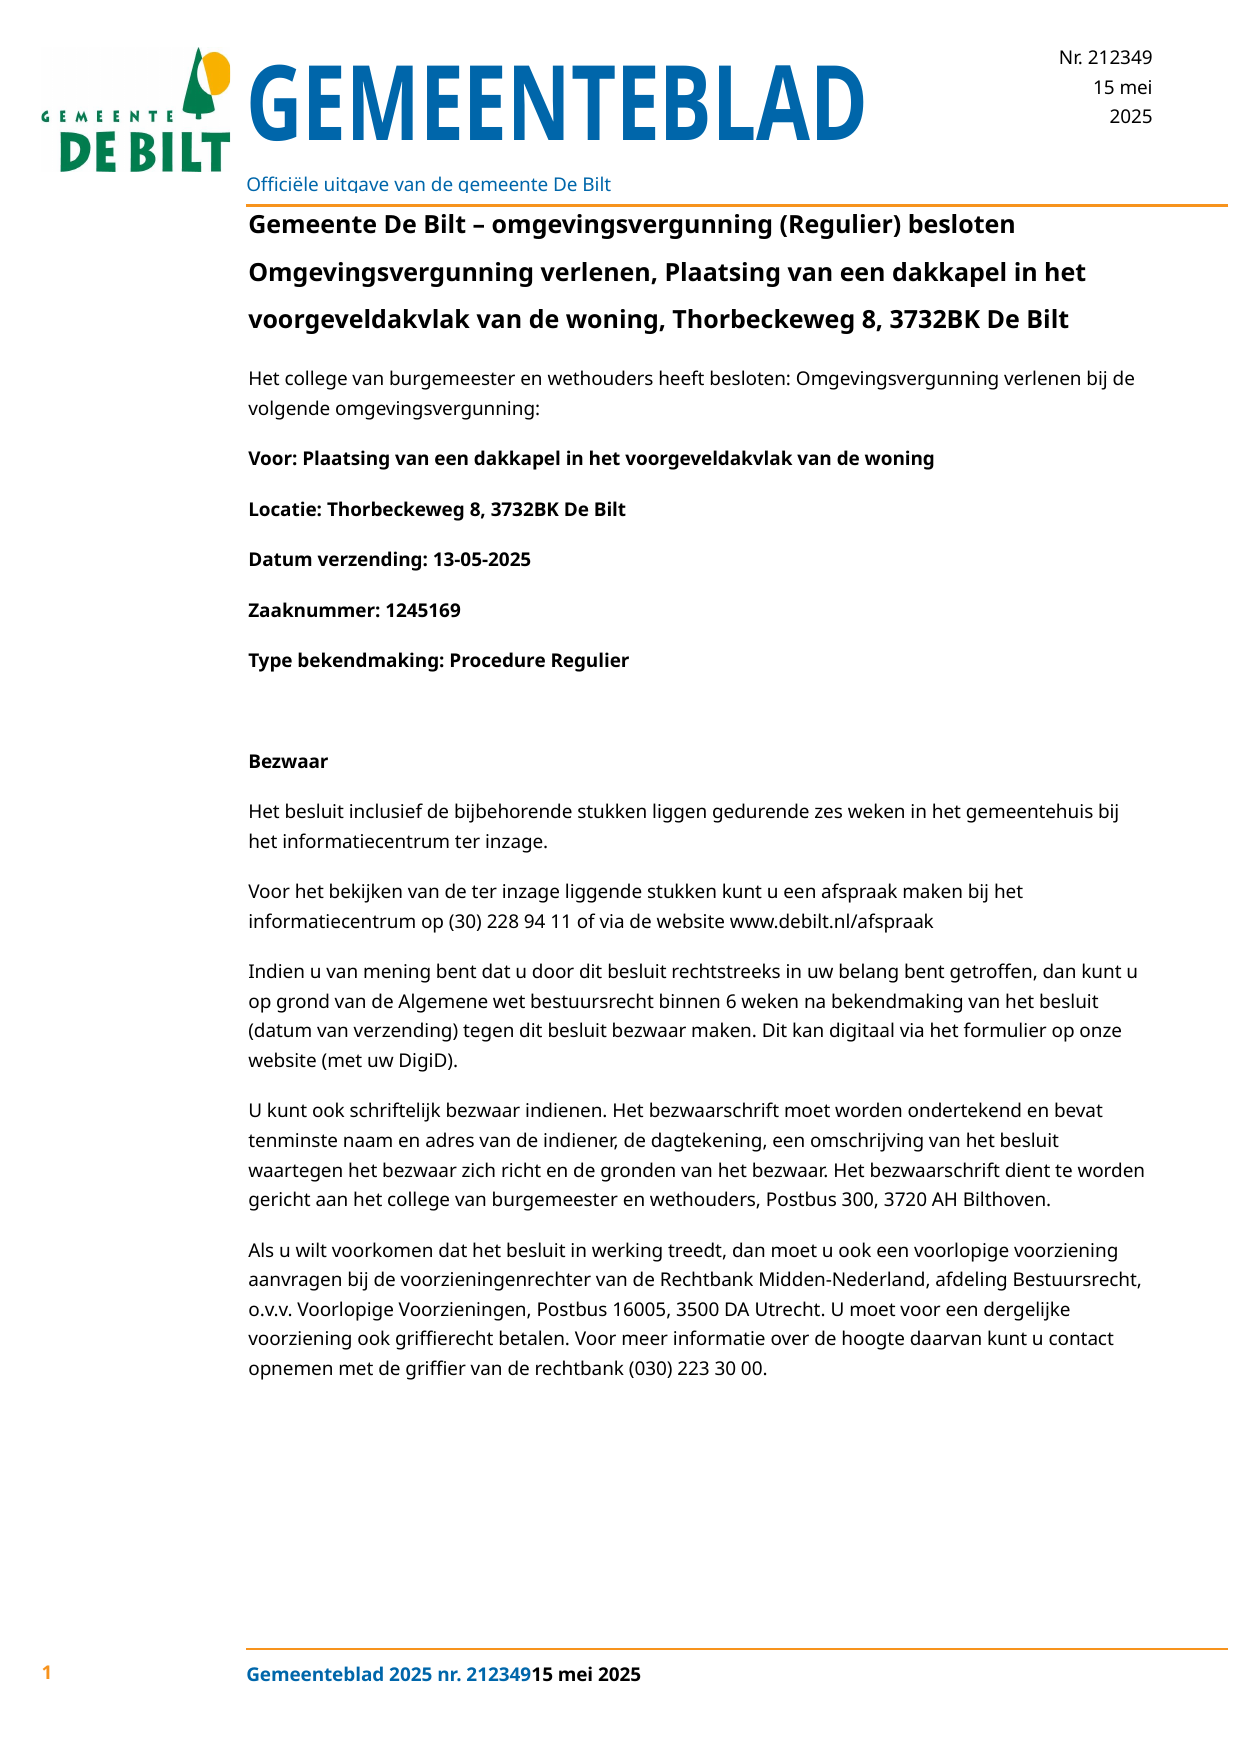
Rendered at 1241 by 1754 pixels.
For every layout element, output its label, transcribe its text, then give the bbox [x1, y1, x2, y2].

text Voor: Plaatsing van een dakkapel in het voorgeveldakvlak van de woning [248, 446, 1152, 471]
text Zaaknummer: 1245169 [248, 597, 1152, 622]
text U kunt ook schriftelijk bezwaar indienen. Het bezwaarschrift moet worden ondertekend en bevat tenminste naam en adres van de indiener, de dagtekening, een omschrijving van het besluit waartegen het bezwaar zich richt en de gronden van het bezwaar. Het bezwaarschrift dient te worden gericht aan het college van burgemeester en wethouders, Postbus 300, 3720 AH Bilthoven. [248, 1098, 1152, 1212]
text Datum verzending: 13-05-2025 [248, 546, 1152, 572]
text Gemeente De Bilt – omgevingsvergunning (Regulier) besloten Omgevingsvergunning verlenen, Plaatsing van een dakkapel in het voorgeveldakvlak van de woning, Thorbeckeweg 8, 3732BK De Bilt [248, 207, 1152, 336]
text Locatie: Thorbeckeweg 8, 3732BK De Bilt [248, 496, 1152, 522]
text Het besluit inclusief de bijbehorende stukken liggen gedurende zes weken in het gemeentehuis bij het informatiecentrum ter inzage. [248, 798, 1152, 854]
text Indien u van mening bent dat u door dit besluit rechtstreeks in uw belang bent getroffen, dan kunt u op grond van de Algemene wet bestuursrecht binnen 6 weken na bekendmaking van het besluit (datum van verzending) tegen dit besluit bezwaar maken. Dit kan digitaal via het formulier op onze website (met uw DigiD). [248, 958, 1152, 1073]
text Bezwaar [248, 748, 1152, 774]
text Als u wilt voorkomen dat het besluit in werking treedt, dan moet u ook een voorlopige voorziening aanvragen bij de voorzieningenrechter van de Rechtbank Midden-Nederland, afdeling Bestuursrecht, o.v.v. Voorlopige Voorzieningen, Postbus 16005, 3500 DA Utrecht. U moet voor een dergelijke voorziening ook griffierecht betalen. Voor meer informatie over de hoogte daarvan kunt u contact opnemen met de griffier van de rechtbank (030) 223 30 00. [248, 1237, 1152, 1381]
text Type bekendmaking: Procedure Regulier [248, 647, 1152, 673]
picture [41, 47, 231, 172]
text Voor het bekijken van de ter inzage liggende stukken kunt u een afspraak maken bij het informatiecentrum op (30) 228 94 11 of via de website www.debilt.nl/afspraak [248, 878, 1152, 934]
text Het college van burgemeester en wethouders heeft besloten: Omgevingsvergunning verlenen bij de volgende omgevingsvergunning: [248, 366, 1152, 421]
